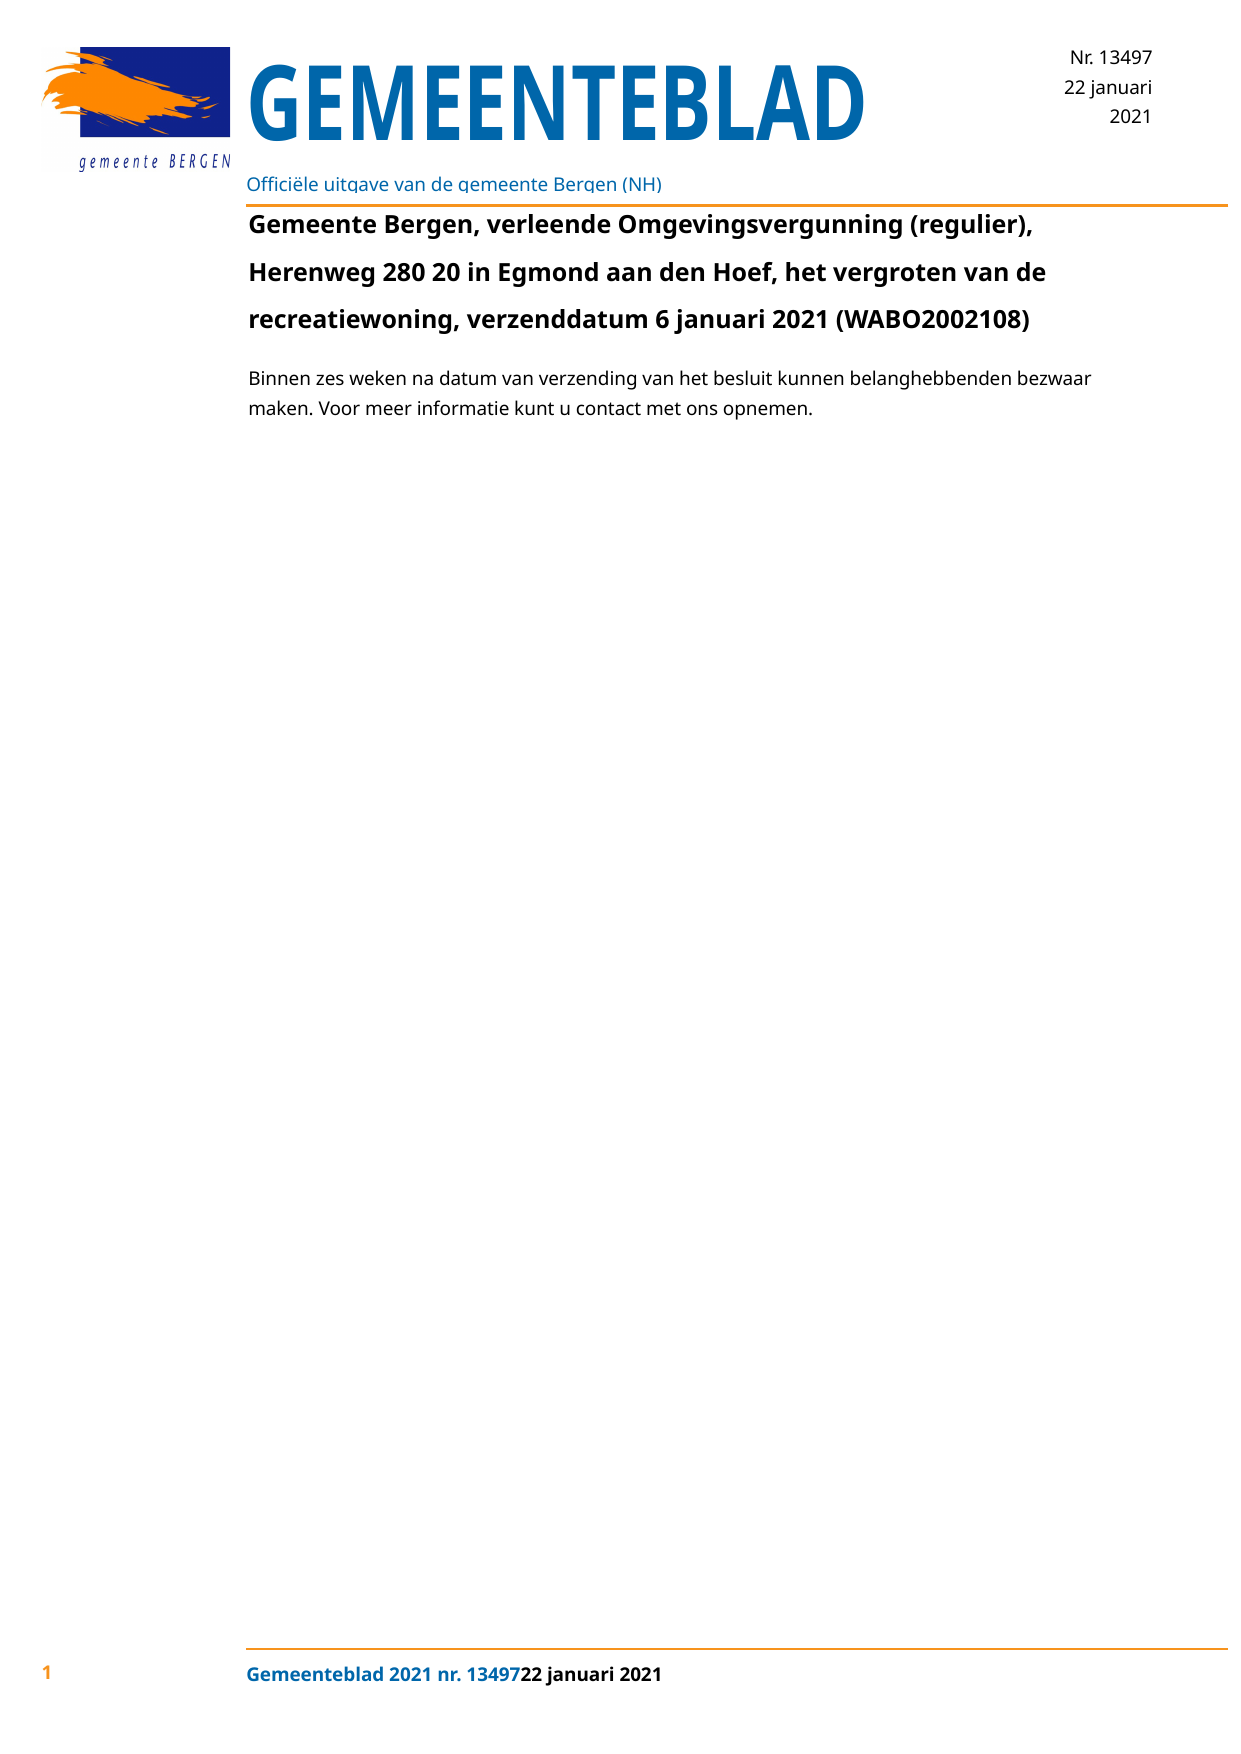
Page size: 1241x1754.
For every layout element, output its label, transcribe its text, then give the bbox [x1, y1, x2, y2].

text Gemeente Bergen, verleende Omgevingsvergunning (regulier), Herenweg 280 20 in Egmond aan den Hoef, het vergroten van de recreatiewoning, verzenddatum 6 januari 2021 (WABO2002108) [248, 207, 1152, 336]
picture [41, 47, 231, 172]
text Binnen zes weken na datum van verzending van het besluit kunnen belanghebbenden bezwaar maken. Voor meer informatie kunt u contact met ons opnemen. [248, 366, 1152, 421]
